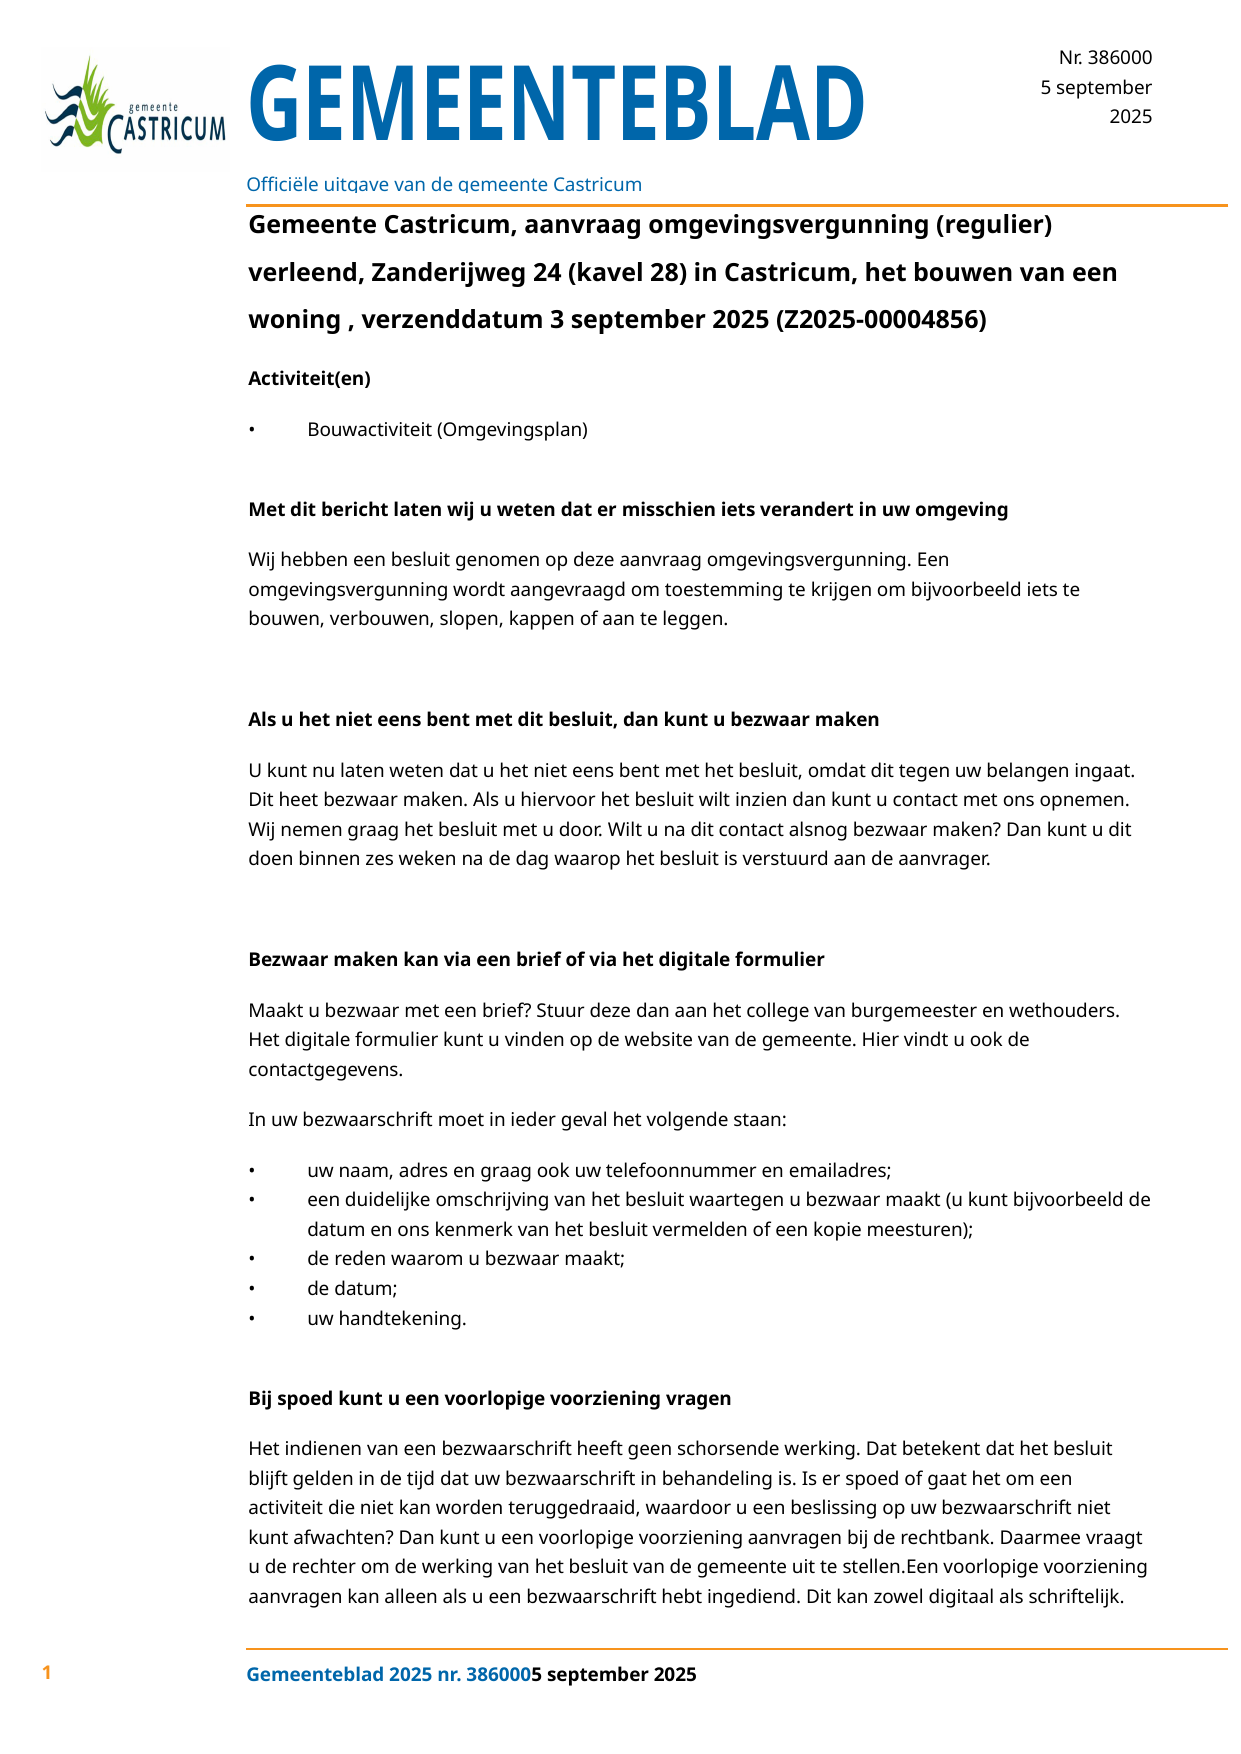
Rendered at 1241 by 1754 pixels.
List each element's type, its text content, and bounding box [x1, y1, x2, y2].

list een duidelijke omschrijving van het besluit waartegen u bezwaar maakt (u kunt bijvoorbeeld de datum en ons kenmerk van het besluit vermelden of een kopie meesturen); [248, 1186, 1152, 1242]
text Bezwaar maken kan via een brief of via het digitale formulier [248, 946, 1152, 972]
text Maakt u bezwaar met een brief? Stuur deze dan aan het college van burgemeester en wethouders. Het digitale formulier kunt u vinden op de website van de gemeente. Hier vindt u ook de contactgegevens. [248, 997, 1152, 1082]
list Bouwactiviteit (Omgevingsplan) [248, 416, 1152, 442]
text Met dit bericht laten wij u weten dat er misschien iets verandert in uw omgeving [248, 496, 1152, 522]
text In uw bezwaarschrift moet in ieder geval het volgende staan: [248, 1106, 1152, 1132]
text Wij hebben een besluit genomen op deze aanvraag omgevingsvergunning. Een omgevingsvergunning wordt aangevraagd om toestemming te krijgen om bijvoorbeeld iets te bouwen, verbouwen, slopen, kappen of aan te leggen. [248, 546, 1152, 631]
text Gemeente Castricum, aanvraag omgevingsvergunning (regulier) verleend, Zanderijweg 24 (kavel 28) in Castricum, het bouwen van een woning , verzenddatum 3 september 2025 (Z2025-00004856) [248, 207, 1152, 336]
text Bij spoed kunt u een voorlopige voorziening vragen [248, 1385, 1152, 1410]
text Het indienen van een bezwaarschrift heeft geen schorsende werking. Dat betekent dat het besluit blijft gelden in de tijd dat uw bezwaarschrift in behandeling is. Is er spoed of gaat het om een activiteit die niet kan worden teruggedraaid, waardoor u een beslissing op uw bezwaarschrift niet kunt afwachten? Dan kunt u een voorlopige voorziening aanvragen bij de rechtbank. Daarmee vraagt u de rechter om de werking van het besluit van de gemeente uit te stellen.Een voorlopige voorziening aanvragen kan alleen als u een bezwaarschrift hebt ingediend. Dit kan zowel digitaal als schriftelijk. [248, 1435, 1152, 1609]
picture [41, 47, 231, 172]
list uw handtekening. [248, 1305, 1152, 1330]
text Activiteit(en) [248, 366, 1152, 391]
list uw naam, adres en graag ook uw telefoonnummer en emailadres; [248, 1157, 1152, 1182]
list de reden waarom u bezwaar maakt; [248, 1246, 1152, 1271]
text Als u het niet eens bent met dit besluit, dan kunt u bezwaar maken [248, 706, 1152, 732]
list de datum; [248, 1275, 1152, 1301]
text U kunt nu laten weten dat u het niet eens bent met het besluit, omdat dit tegen uw belangen ingaat. Dit heet bezwaar maken. Als u hiervoor het besluit wilt inzien dan kunt u contact met ons opnemen. Wij nemen graag het besluit met u door. Wilt u na dit contact alsnog bezwaar maken? Dan kunt u dit doen binnen zes weken na de dag waarop het besluit is verstuurd aan de aanvrager. [248, 757, 1152, 871]
